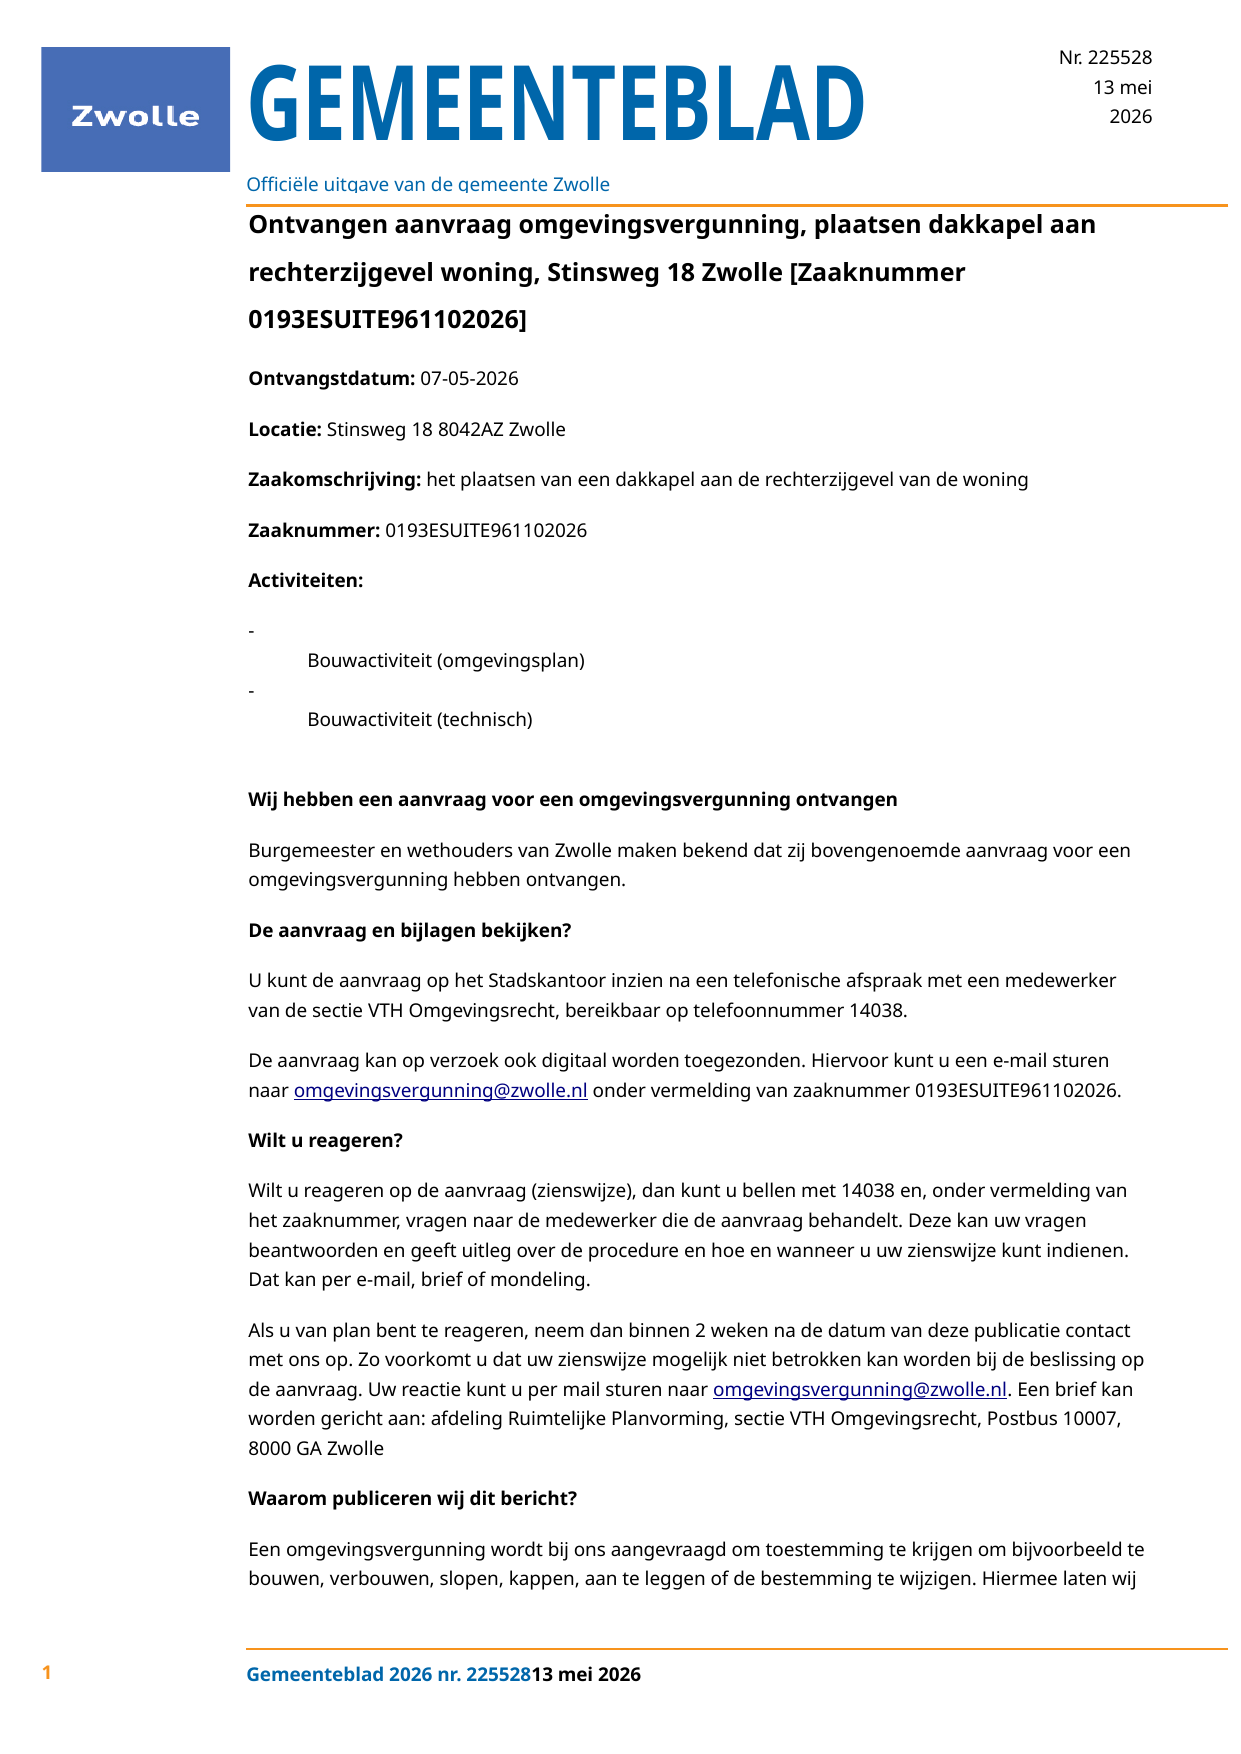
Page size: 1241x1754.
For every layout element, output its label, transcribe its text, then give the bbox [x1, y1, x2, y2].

list Bouwactiviteit (technisch) [248, 706, 1152, 732]
text U kunt de aanvraag op het Stadskantoor inzien na een telefonische afspraak met een medewerker van de sectie VTH Omgevingsrecht, bereikbaar op telefoonnummer 14038. [248, 967, 1152, 1022]
text Wilt u reageren? [248, 1127, 1152, 1153]
text Als u van plan bent te reageren, neem dan binnen 2 weken na de datum van deze publicatie contact met ons op. Zo voorkomt u dat uw zienswijze mogelijk niet betrokken kan worden bij de beslissing op de aanvraag. Uw reactie kunt u per mail sturen naar omgevingsvergunning@zwolle.nl. Een brief kan worden gericht aan: afdeling Ruimtelijke Planvorming, sectie VTH Omgevingsrecht, Postbus 10007, 8000 GA Zwolle [248, 1317, 1152, 1461]
text Waarom publiceren wij dit bericht? [248, 1486, 1152, 1511]
text De aanvraag kan op verzoek ook digitaal worden toegezonden. Hiervoor kunt u een e-mail sturen naar omgevingsvergunning@zwolle.nl onder vermelding van zaaknummer 0193ESUITE961102026. [248, 1047, 1152, 1102]
text Burgemeester en wethouders van Zwolle maken bekend dat zij bovengenoemde aanvraag voor een omgevingsvergunning hebben ontvangen. [248, 837, 1152, 892]
text Zaakomschrijving: het plaatsen van een dakkapel aan de rechterzijgevel van de woning [248, 466, 1152, 492]
text Locatie: Stinsweg 18 8042AZ Zwolle [248, 416, 1152, 442]
list Bouwactiviteit (omgevingsplan) [248, 647, 1152, 673]
text Wij hebben een aanvraag voor een omgevingsvergunning ontvangen [248, 786, 1152, 812]
text Een omgevingsvergunning wordt bij ons aangevraagd om toestemming te krijgen om bijvoorbeeld te bouwen, verbouwen, slopen, kappen, aan te leggen of de bestemming te wijzigen. Hiermee laten wij [248, 1536, 1152, 1591]
text Ontvangen aanvraag omgevingsvergunning, plaatsen dakkapel aan rechterzijgevel woning, Stinsweg 18 Zwolle [Zaaknummer 0193ESUITE961102026] [248, 207, 1152, 336]
text Wilt u reageren op de aanvraag (zienswijze), dan kunt u bellen met 14038 en, onder vermelding van het zaaknummer, vragen naar de medewerker die de aanvraag behandelt. Deze kan uw vragen beantwoorden en geeft uitleg over de procedure en hoe en wanneer u uw zienswijze kunt indienen. Dat kan per e-mail, brief of mondeling. [248, 1178, 1152, 1292]
picture [41, 47, 231, 172]
text Zaaknummer: 0193ESUITE961102026 [248, 517, 1152, 542]
text Ontvangstdatum: 07-05-2026 [248, 366, 1152, 391]
text Activiteiten: [248, 567, 1152, 593]
text De aanvraag en bijlagen bekijken? [248, 917, 1152, 942]
